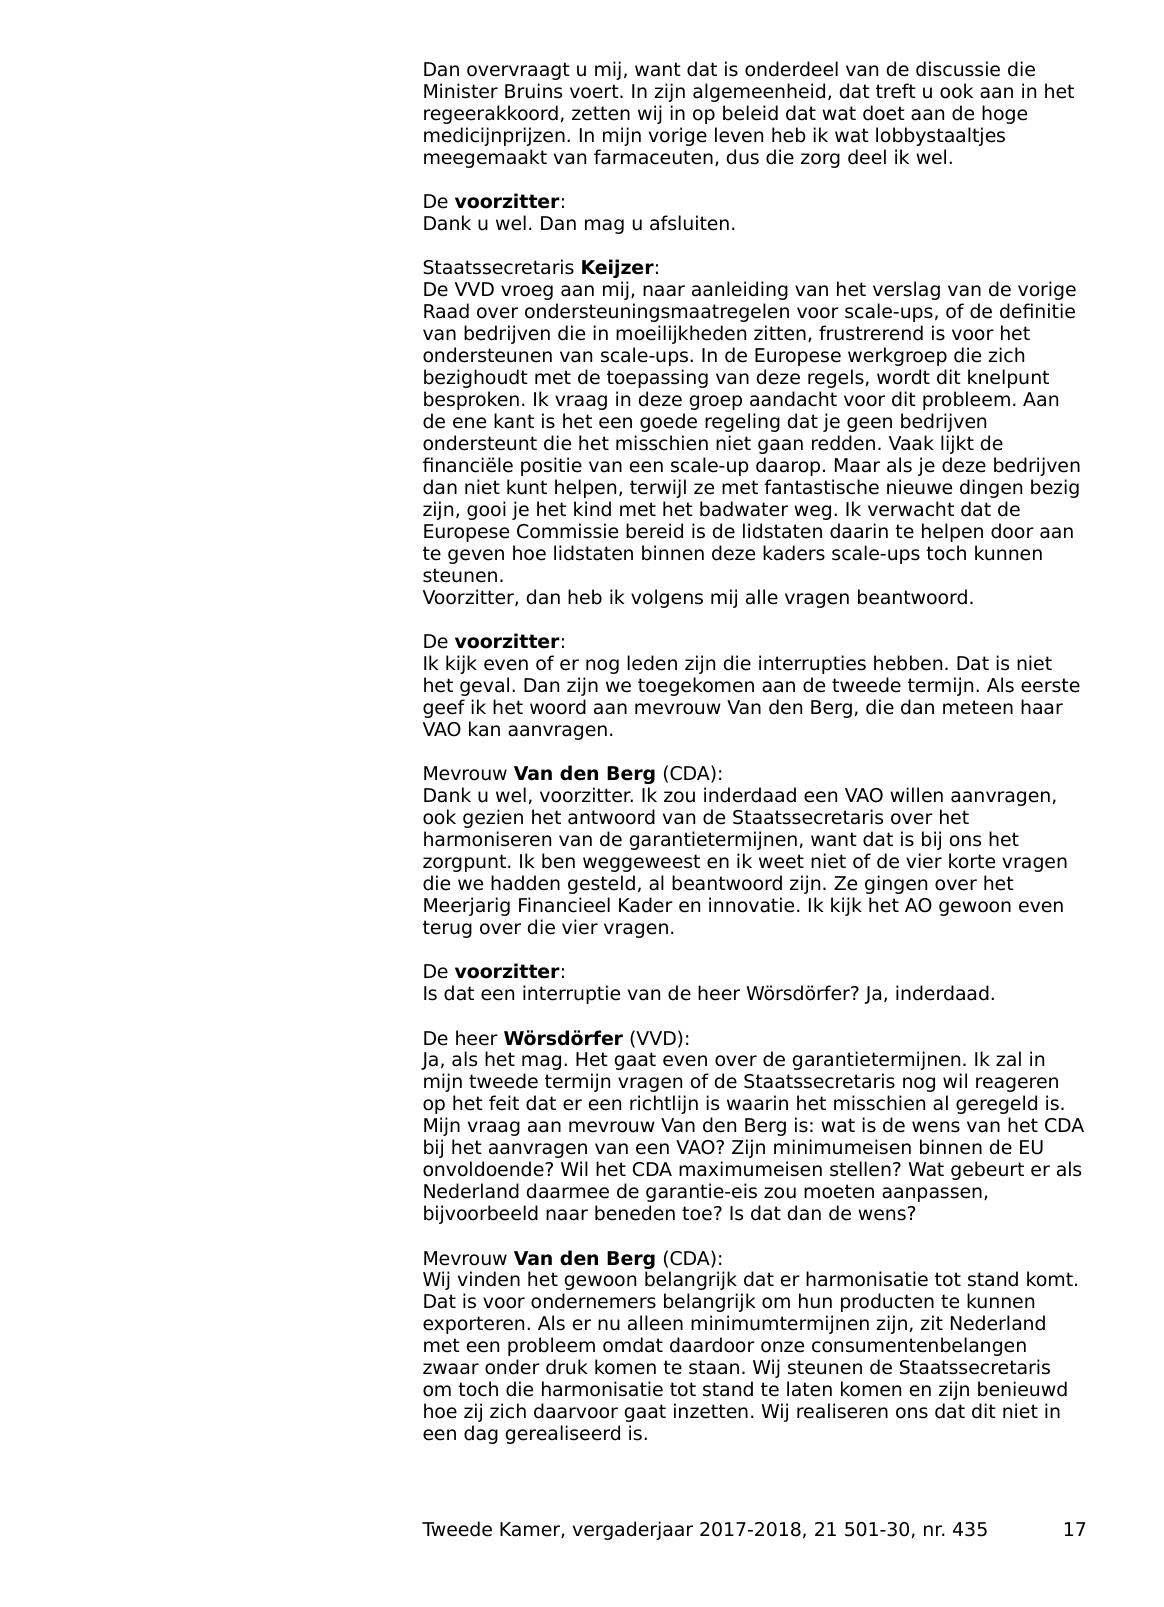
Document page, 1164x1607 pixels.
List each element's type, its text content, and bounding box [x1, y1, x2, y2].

text Dan overvraagt u mij, want dat is onderdeel van de discussie die Minister Bruins voert. In zijn algemeenheid, dat treft u ook aan in het regeerakkoord, zetten wij in op beleid dat wat doet aan de hoge medicijnprijzen. In mijn vorige leven heb ik wat lobbystaaltjes meegemaakt van farmaceuten, dus die zorg deel ik wel. [422, 59, 1087, 169]
text Dank u wel. Dan mag u afsluiten. [422, 213, 1087, 235]
text Mevrouw Van den Berg (CDA): [422, 1247, 1087, 1269]
text Ja, als het mag. Het gaat even over de garantietermijnen. Ik zal in mijn tweede termijn vragen of de Staatssecretaris nog wil reageren op het feit dat er een richtlijn is waarin het misschien al geregeld is. Mijn vraag aan mevrouw Van den Berg is: wat is de wens van het CDA bij het aanvragen van een VAO? Zijn minimumeisen binnen de EU onvoldoende? Wil het CDA maximumeisen stellen? Wat gebeurt er als Nederland daarmee de garantie-eis zou moeten aanpassen, bijvoorbeeld naar beneden toe? Is dat dan de wens? [422, 1049, 1087, 1225]
text De heer Wörsdörfer (VVD): [422, 1027, 1087, 1049]
text Mevrouw Van den Berg (CDA): [422, 763, 1087, 785]
text Staatssecretaris Keijzer: [422, 257, 1087, 279]
text Voorzitter, dan heb ik volgens mij alle vragen beantwoord. [422, 587, 1087, 609]
text De voorzitter: [422, 961, 1087, 983]
text De voorzitter: [422, 191, 1087, 213]
text De VVD vroeg aan mij, naar aanleiding van het verslag van de vorige Raad over ondersteuningsmaatregelen voor scale-ups, of de definitie van bedrijven die in moeilijkheden zitten, frustrerend is voor het ondersteunen van scale-ups. In de Europese werkgroep die zich bezighoudt met de toepassing van deze regels, wordt dit knelpunt besproken. Ik vraag in deze groep aandacht voor dit probleem. Aan de ene kant is het een goede regeling dat je geen bedrijven ondersteunt die het misschien niet gaan redden. Vaak lijkt de financiële positie van een scale-up daarop. Maar als je deze bedrijven dan niet kunt helpen, terwijl ze met fantastische nieuwe dingen bezig zijn, gooi je het kind met het badwater weg. Ik verwacht dat de Europese Commissie bereid is de lidstaten daarin te helpen door aan te geven hoe lidstaten binnen deze kaders scale-ups toch kunnen steunen. [422, 279, 1087, 587]
text Dank u wel, voorzitter. Ik zou inderdaad een VAO willen aanvragen, ook gezien het antwoord van de Staatssecretaris over het harmoniseren van de garantietermijnen, want dat is bij ons het zorgpunt. Ik ben weggeweest en ik weet niet of de vier korte vragen die we hadden gesteld, al beantwoord zijn. Ze gingen over het Meerjarig Financieel Kader en innovatie. Ik kijk het AO gewoon even terug over die vier vragen. [422, 785, 1087, 939]
text Ik kijk even of er nog leden zijn die interrupties hebben. Dat is niet het geval. Dan zijn we toegekomen aan de tweede termijn. Als eerste geef ik het woord aan mevrouw Van den Berg, die dan meteen haar VAO kan aanvragen. [422, 653, 1087, 741]
text Is dat een interruptie van de heer Wörsdörfer? Ja, inderdaad. [422, 983, 1087, 1005]
text Wij vinden het gewoon belangrijk dat er harmonisatie tot stand komt. Dat is voor ondernemers belangrijk om hun producten te kunnen exporteren. Als er nu alleen minimumtermijnen zijn, zit Nederland met een probleem omdat daardoor onze consumentenbelangen zwaar onder druk komen te staan. Wij steunen de Staatssecretaris om toch die harmonisatie tot stand te laten komen en zijn benieuwd hoe zij zich daarvoor gaat inzetten. Wij realiseren ons dat dit niet in een dag gerealiseerd is. [422, 1269, 1087, 1445]
text De voorzitter: [422, 631, 1087, 653]
